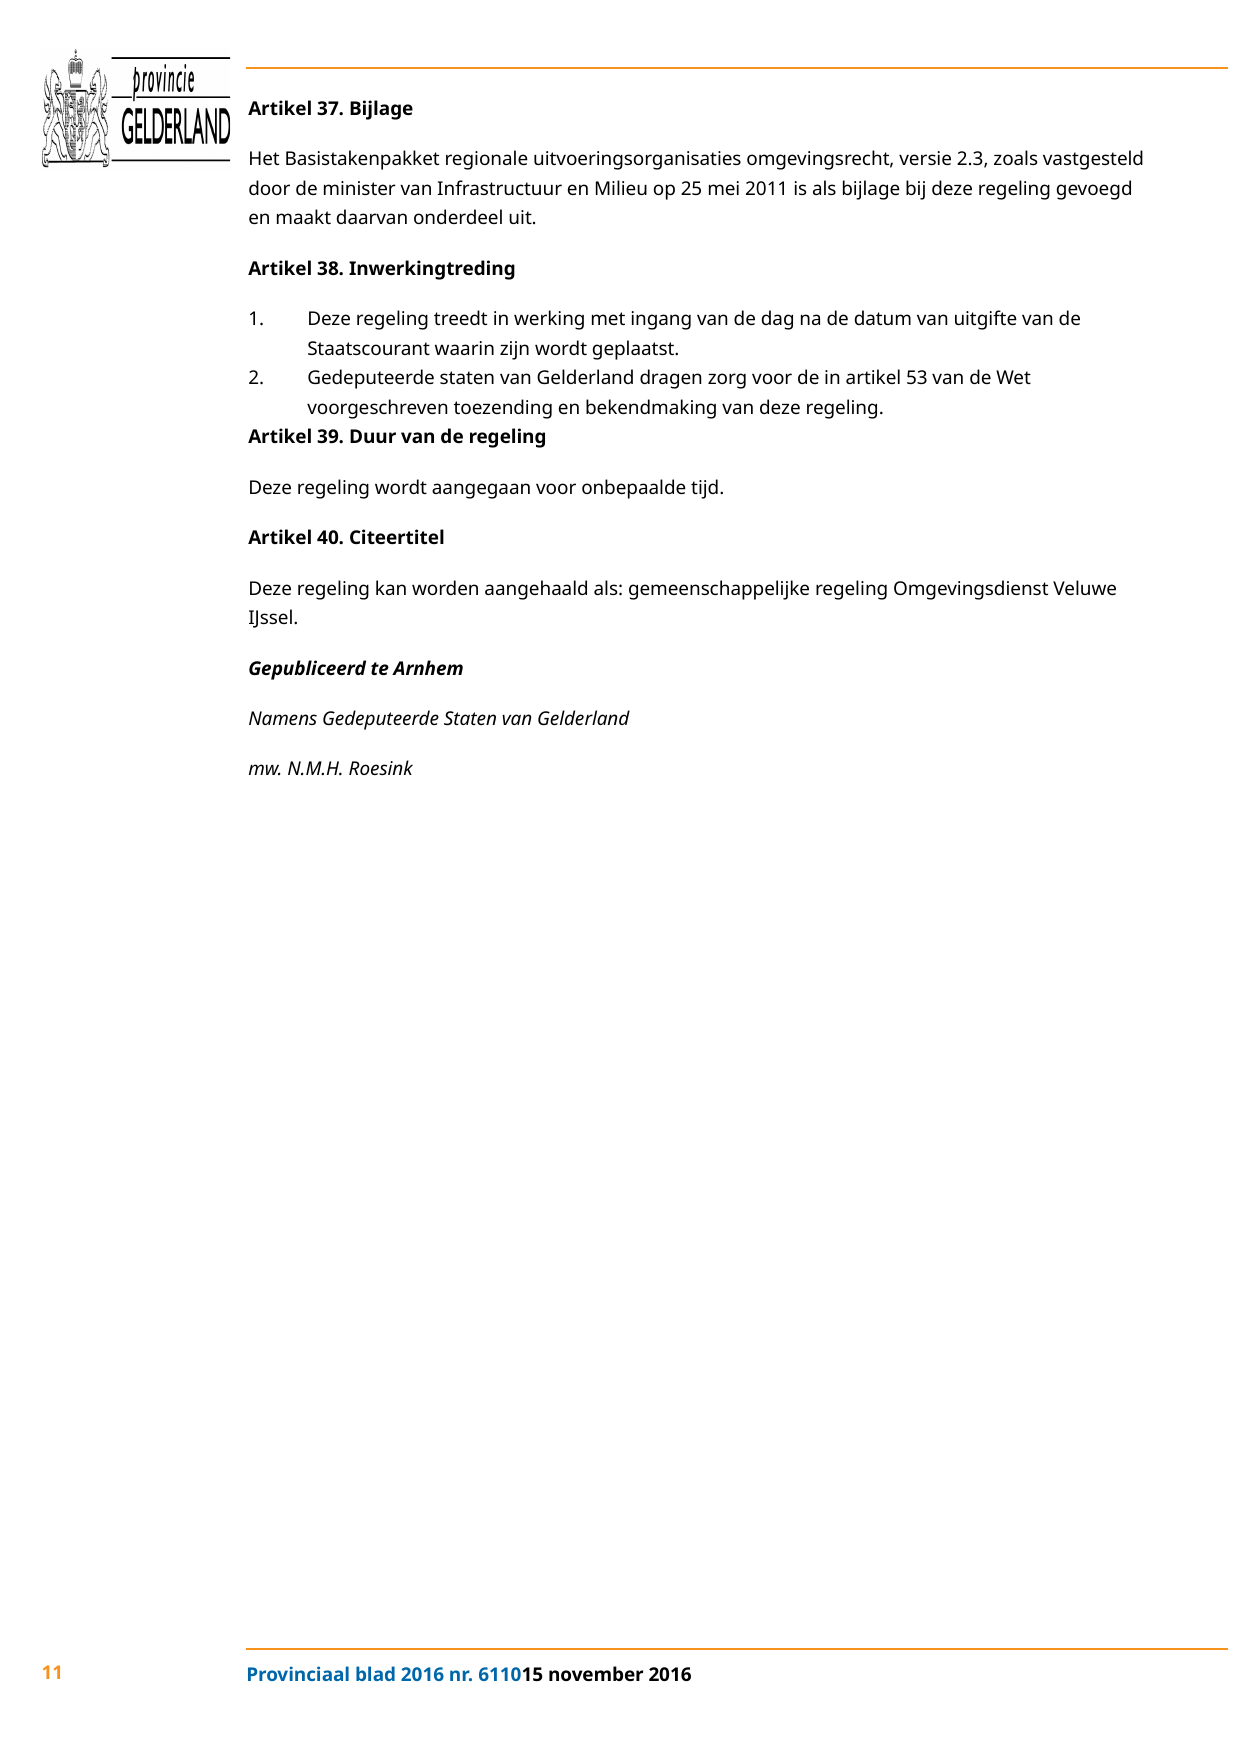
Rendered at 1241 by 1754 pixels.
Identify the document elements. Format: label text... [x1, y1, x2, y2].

text Gepubliceerd te Arnhem [248, 655, 1152, 681]
text Artikel 39. Duur van de regeling [248, 423, 1152, 449]
text Artikel 37. Bijlage [248, 95, 1152, 121]
list Deze regeling treedt in werking met ingang van de dag na de datum van uitgifte van de Staatscourant waarin zijn wordt geplaatst. [248, 305, 1152, 361]
text Het Basistakenpakket regionale uitvoeringsorganisaties omgevingsrecht, versie 2.3, zoals vastgesteld door de minister van Infrastructuur en Milieu op 25 mei 2011 is als bijlage bij deze regeling gevoegd en maakt daarvan onderdeel uit. [248, 145, 1152, 230]
text Deze regeling kan worden aangehaald als: gemeenschappelijke regeling Omgevingsdienst Veluwe IJssel. [248, 575, 1152, 630]
picture [41, 47, 231, 172]
text Artikel 38. Inwerkingtreding [248, 255, 1152, 281]
text mw. N.M.H. Roesink [248, 756, 1152, 781]
list Gedeputeerde staten van Gelderland dragen zorg voor de in artikel 53 van de Wet voorgeschreven toezending en bekendmaking van deze regeling. [248, 364, 1152, 420]
text Deze regeling wordt aangegaan voor onbepaalde tijd. [248, 474, 1152, 500]
text Namens Gedeputeerde Staten van Gelderland [248, 705, 1152, 731]
text Artikel 40. Citeertitel [248, 524, 1152, 550]
